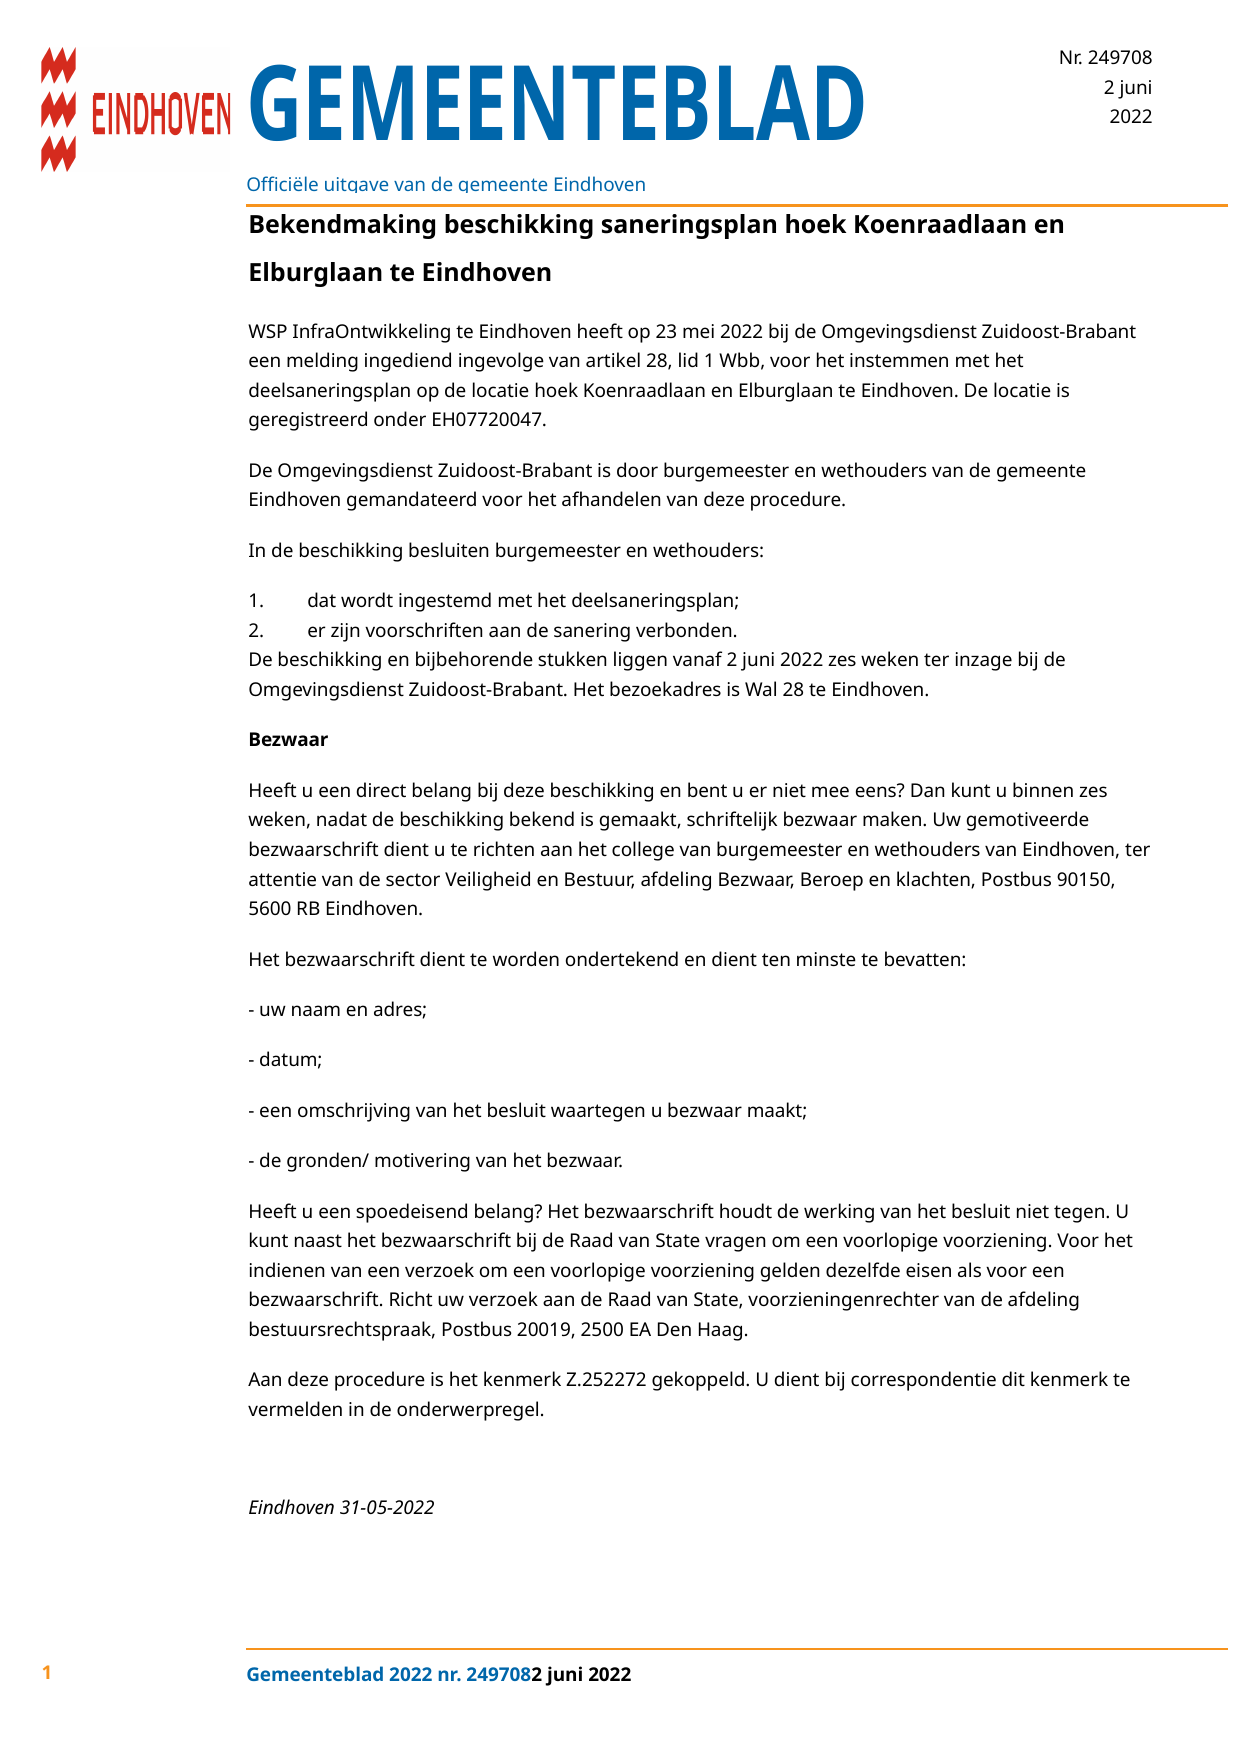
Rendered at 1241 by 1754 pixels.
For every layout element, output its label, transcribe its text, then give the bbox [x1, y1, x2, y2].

text Het bezwaarschrift dient te worden ondertekend en dient ten minste te bevatten: [248, 946, 1152, 972]
text Eindhoven 31-05-2022 [248, 1494, 1152, 1520]
text Aan deze procedure is het kenmerk Z.252272 gekoppeld. U dient bij correspondentie dit kenmerk te vermelden in de onderwerpregel. [248, 1367, 1152, 1422]
list er zijn voorschriften aan de sanering verbonden. [248, 617, 1152, 643]
text Heeft u een spoedeisend belang? Het bezwaarschrift houdt de werking van het besluit niet tegen. U kunt naast het bezwaarschrift bij de Raad van State vragen om een voorlopige voorziening. Voor het indienen van een verzoek om een voorlopige voorziening gelden dezelfde eisen als voor een bezwaarschrift. Richt uw verzoek aan de Raad van State, voorzieningenrechter van de afdeling bestuursrechtspraak, Postbus 20019, 2500 EA Den Haag. [248, 1198, 1152, 1342]
text - een omschrijving van het besluit waartegen u bezwaar maakt; [248, 1097, 1152, 1123]
text De beschikking en bijbehorende stukken liggen vanaf 2 juni 2022 zes weken ter inzage bij de Omgevingsdienst Zuidoost-Brabant. Het bezoekadres is Wal 28 te Eindhoven. [248, 647, 1152, 702]
list dat wordt ingestemd met het deelsaneringsplan; [248, 587, 1152, 613]
text - datum; [248, 1047, 1152, 1072]
text De Omgevingsdienst Zuidoost-Brabant is door burgemeester en wethouders van de gemeente Eindhoven gemandateerd voor het afhandelen van deze procedure. [248, 457, 1152, 512]
text In de beschikking besluiten burgemeester en wethouders: [248, 537, 1152, 563]
text WSP InfraOntwikkeling te Eindhoven heeft op 23 mei 2022 bij de Omgevingsdienst Zuidoost-Brabant een melding ingediend ingevolge van artikel 28, lid 1 Wbb, voor het instemmen met het deelsaneringsplan op de locatie hoek Koenraadlaan en Elburglaan te Eindhoven. De locatie is geregistreerd onder EH07720047. [248, 318, 1152, 432]
text - de gronden/ motivering van het bezwaar. [248, 1147, 1152, 1173]
text Bekendmaking beschikking saneringsplan hoek Koenraadlaan en Elburglaan te Eindhoven [248, 207, 1152, 288]
text Bezwaar [248, 727, 1152, 752]
text - uw naam en adres; [248, 996, 1152, 1022]
picture [41, 47, 231, 172]
text Heeft u een direct belang bij deze beschikking en bent u er niet mee eens? Dan kunt u binnen zes weken, nadat de beschikking bekend is gemaakt, schriftelijk bezwaar maken. Uw gemotiveerde bezwaarschrift dient u te richten aan het college van burgemeester en wethouders van Eindhoven, ter attentie van de sector Veiligheid en Bestuur, afdeling Bezwaar, Beroep en klachten, Postbus 90150, 5600 RB Eindhoven. [248, 777, 1152, 921]
